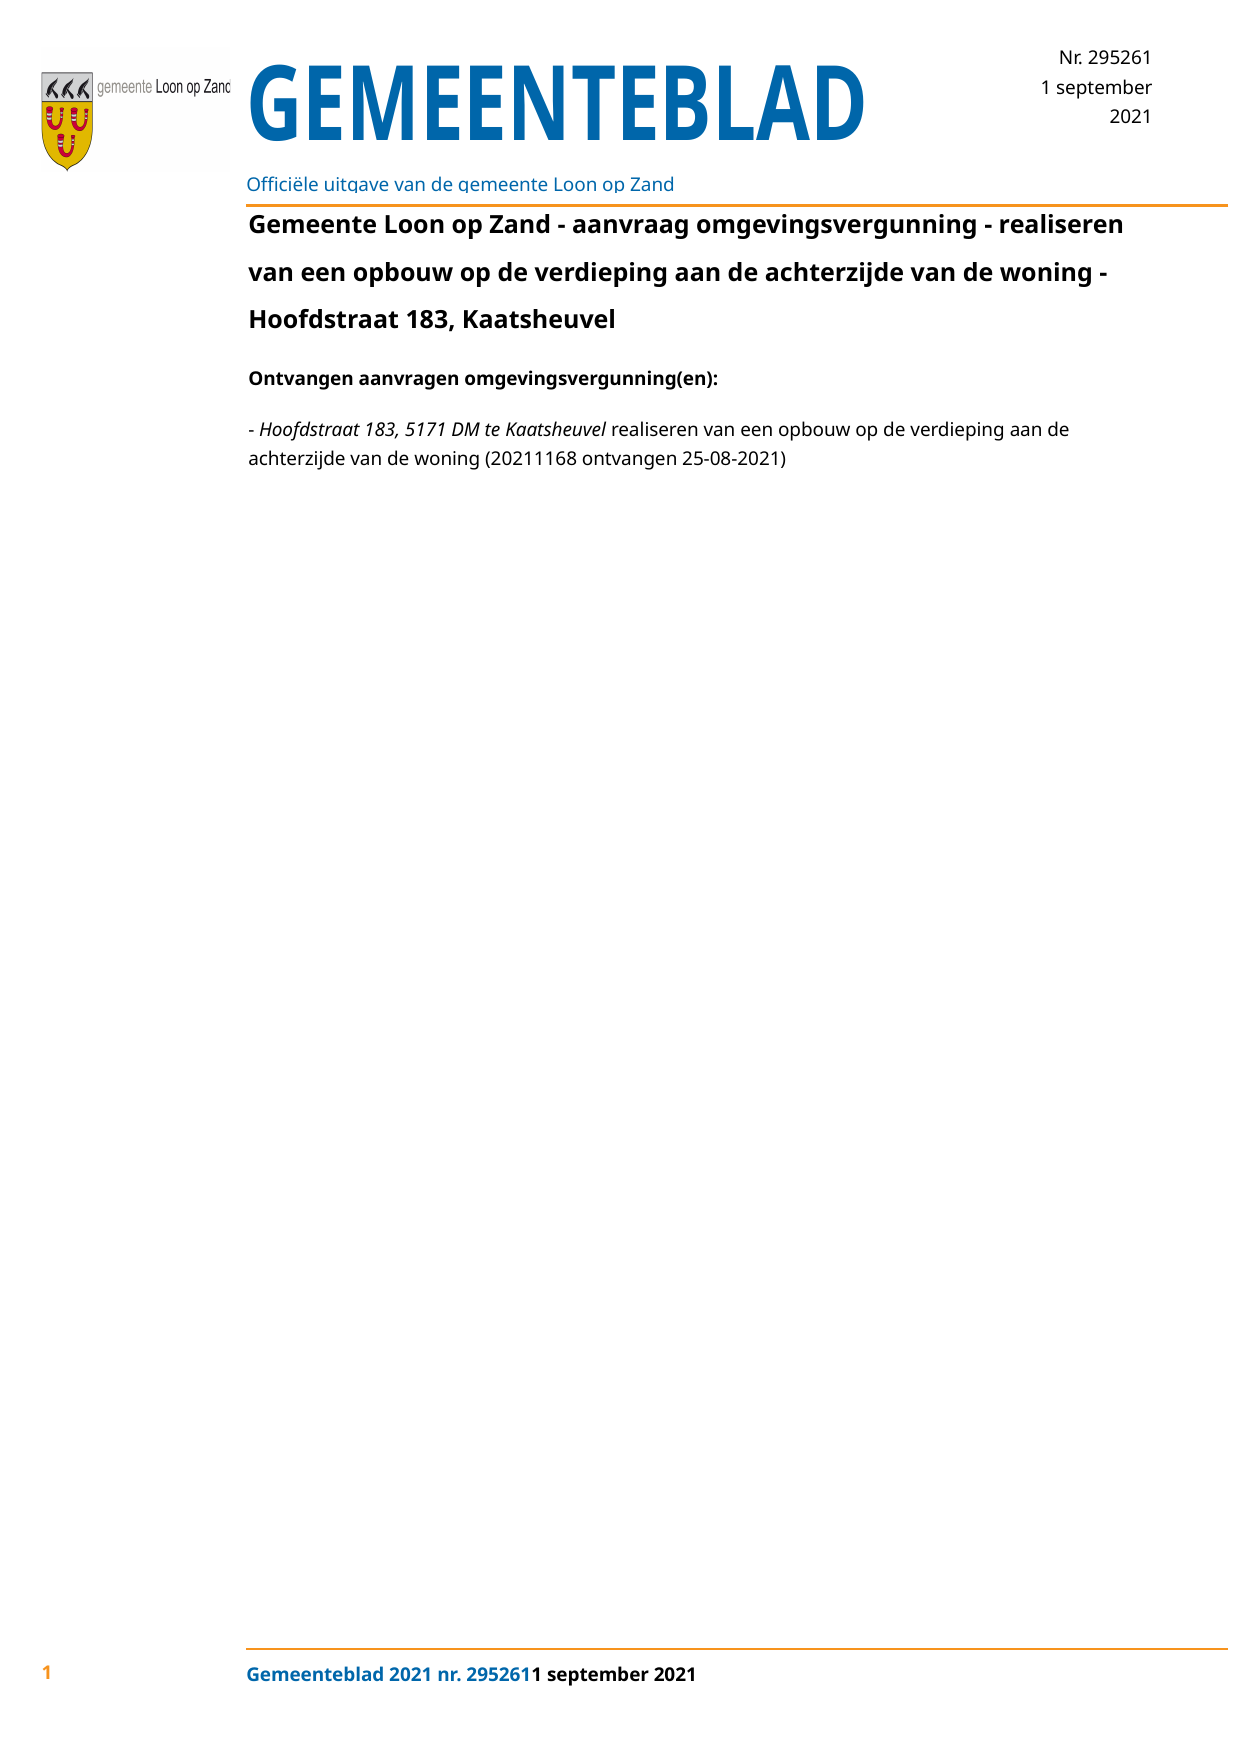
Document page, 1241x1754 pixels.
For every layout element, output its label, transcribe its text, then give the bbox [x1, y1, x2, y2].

text Gemeente Loon op Zand - aanvraag omgevingsvergunning - realiseren van een opbouw op de verdieping aan de achterzijde van de woning - Hoofdstraat 183, Kaatsheuvel [248, 207, 1152, 336]
picture [41, 47, 231, 172]
text - Hoofdstraat 183, 5171 DM te Kaatsheuvel realiseren van een opbouw op de verdieping aan de achterzijde van de woning (20211168 ontvangen 25-08-2021) [248, 416, 1152, 471]
text Ontvangen aanvragen omgevingsvergunning(en): [248, 366, 1152, 391]
